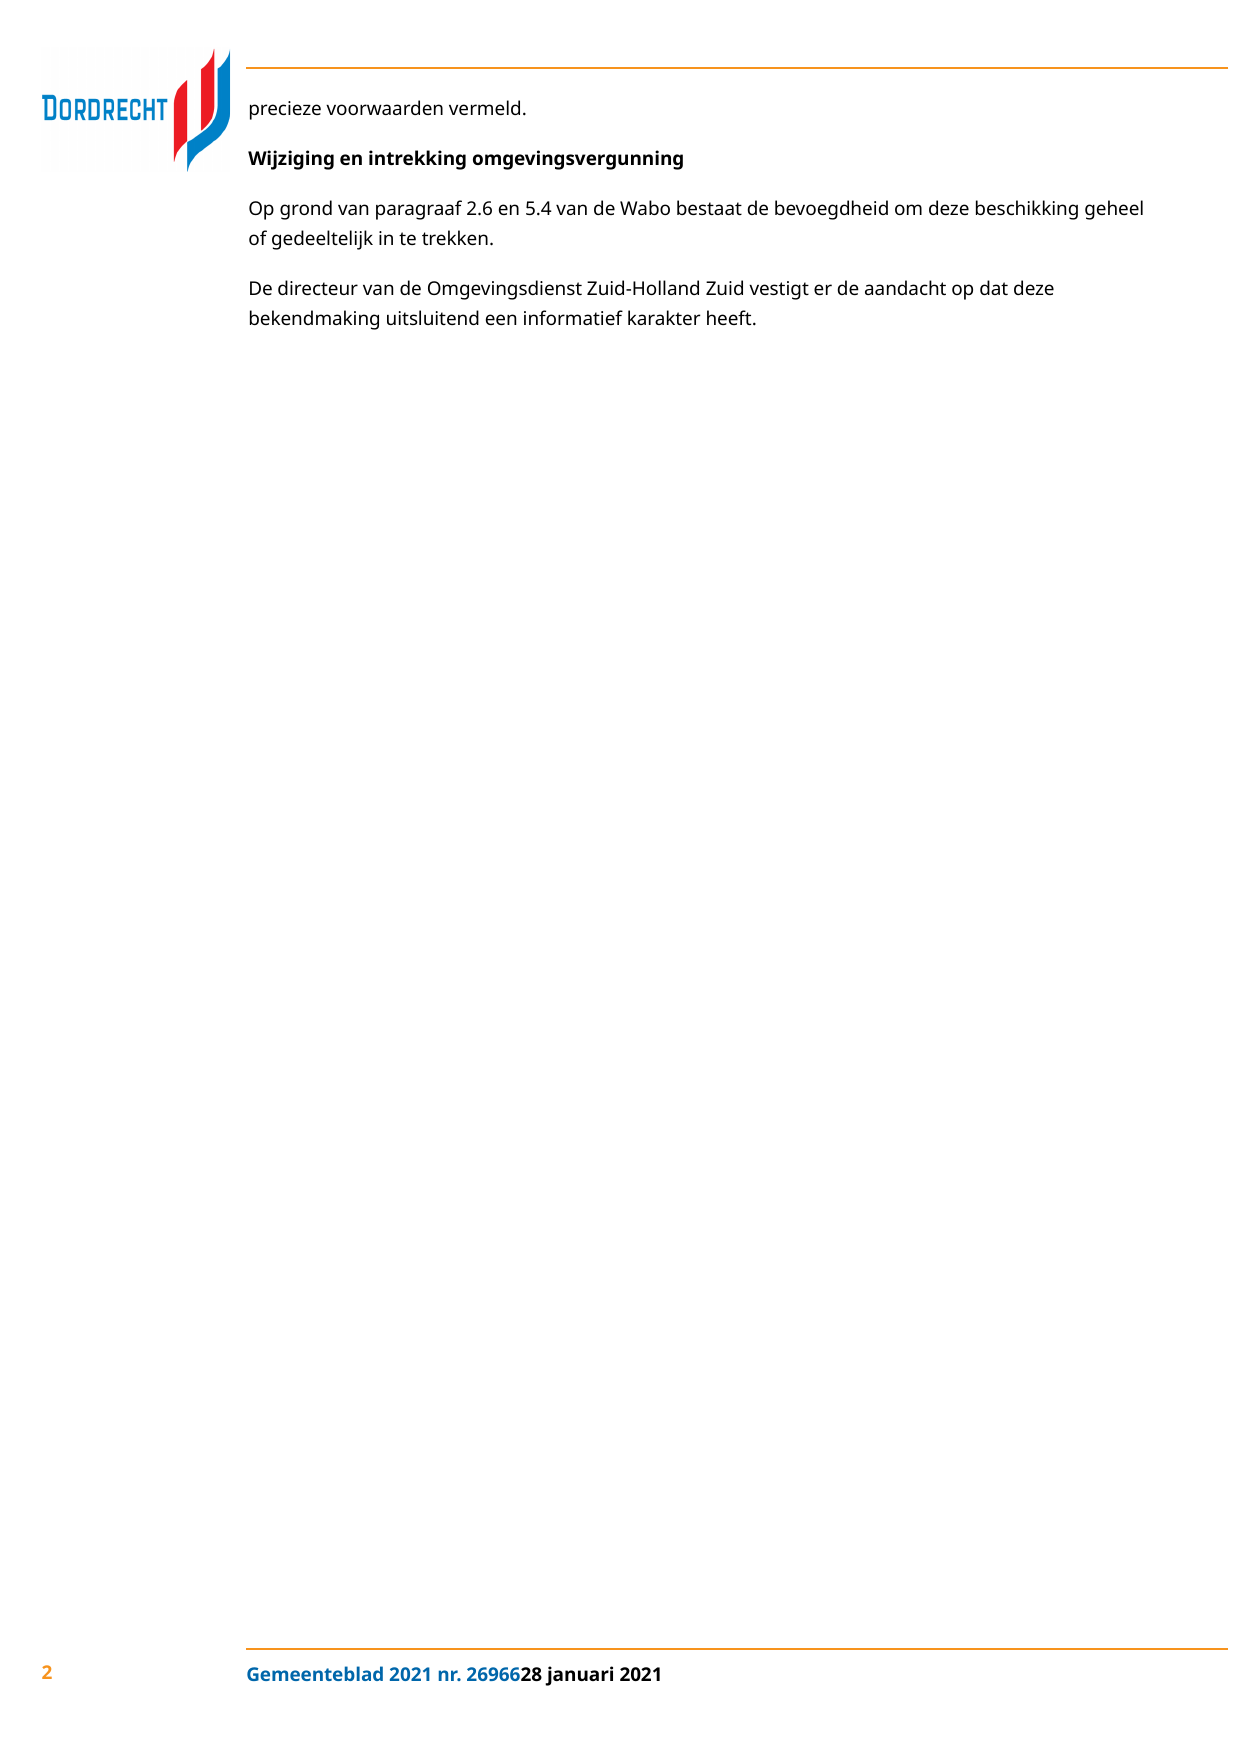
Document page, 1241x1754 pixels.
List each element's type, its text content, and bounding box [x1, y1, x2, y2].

text precieze voorwaarden vermeld. [248, 95, 1152, 121]
text Wijziging en intrekking omgevingsvergunning [248, 145, 1152, 171]
text De directeur van de Omgevingsdienst Zuid-Holland Zuid vestigt er de aandacht op dat deze bekendmaking uitsluitend een informatief karakter heeft. [248, 276, 1152, 331]
text Op grond van paragraaf 2.6 en 5.4 van de Wabo bestaat de bevoegdheid om deze beschikking geheel of gedeeltelijk in te trekken. [248, 196, 1152, 251]
picture [41, 47, 231, 172]
